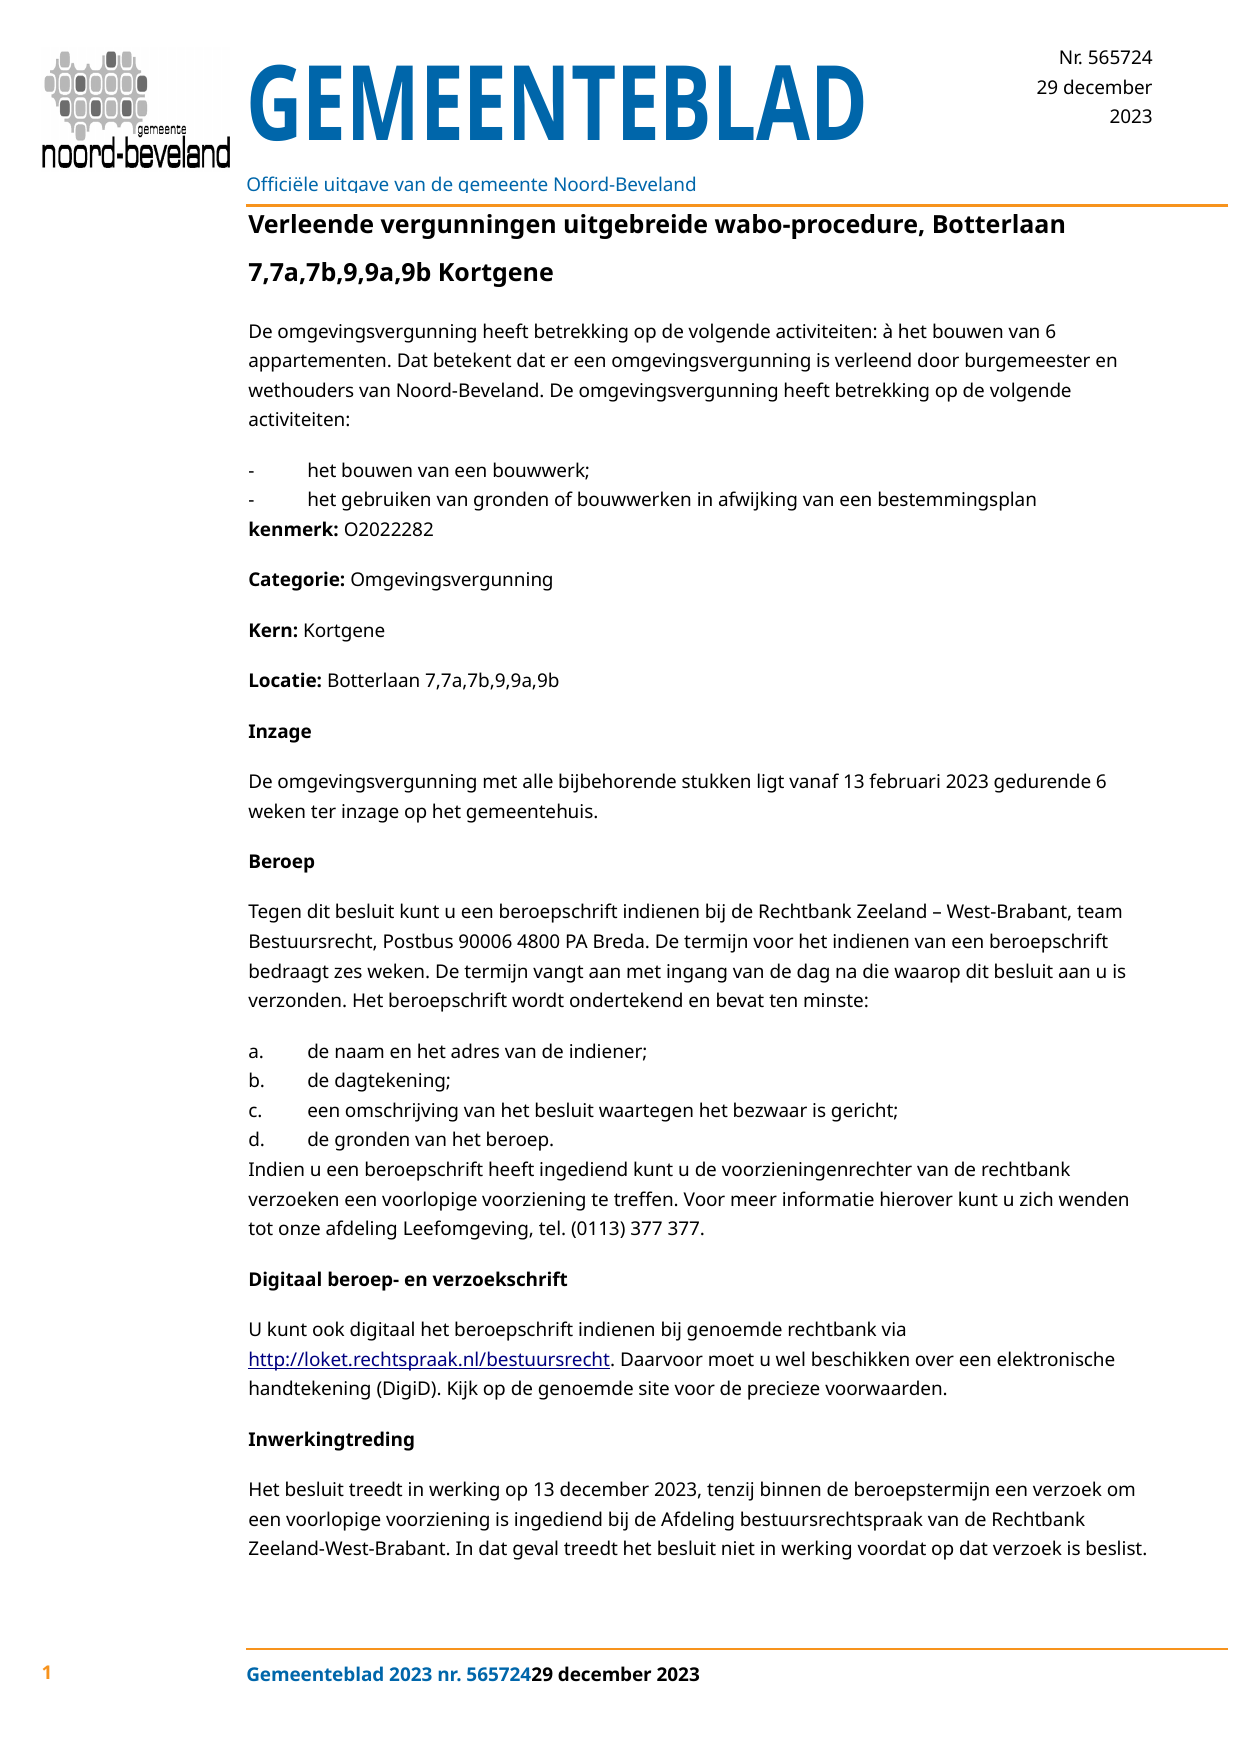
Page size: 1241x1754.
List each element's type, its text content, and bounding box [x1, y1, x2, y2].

text Digitaal beroep- en verzoekschrift [248, 1266, 1152, 1292]
list het gebruiken van gronden of bouwwerken in afwijking van een bestemmingsplan [248, 487, 1152, 512]
text Verleende vergunningen uitgebreide wabo-procedure, Botterlaan 7,7a,7b,9,9a,9b Kortgene [248, 207, 1152, 288]
text Inzage [248, 718, 1152, 744]
list een omschrijving van het besluit waartegen het bezwaar is gericht; [248, 1097, 1152, 1123]
text U kunt ook digitaal het beroepschrift indienen bij genoemde rechtbank via http://loket.rechtspraak.nl/bestuursrecht. Daarvoor moet u wel beschikken over een elektronische handtekening (DigiD). Kijk op de genoemde site voor de precieze voorwaarden. [248, 1316, 1152, 1401]
text Locatie: Botterlaan 7,7a,7b,9,9a,9b [248, 667, 1152, 693]
list de naam en het adres van de indiener; [248, 1038, 1152, 1064]
list de dagtekening; [248, 1067, 1152, 1093]
list de gronden van het beroep. [248, 1127, 1152, 1152]
text De omgevingsvergunning met alle bijbehorende stukken ligt vanaf 13 februari 2023 gedurende 6 weken ter inzage op het gemeentehuis. [248, 768, 1152, 824]
list het bouwen van een bouwwerk; [248, 457, 1152, 483]
text Beroep [248, 848, 1152, 874]
picture [41, 47, 231, 172]
text Indien u een beroepschrift heeft ingediend kunt u de voorzieningenrechter van de rechtbank verzoeken een voorlopige voorziening te treffen. Voor meer informatie hierover kunt u zich wenden tot onze afdeling Leefomgeving, tel. (0113) 377 377. [248, 1156, 1152, 1241]
text Het besluit treedt in werking op 13 december 2023, tenzij binnen de beroepstermijn een verzoek om een voorlopige voorziening is ingediend bij de Afdeling bestuursrechtspraak van de Rechtbank Zeeland-West-Brabant. In dat geval treedt het besluit niet in werking voordat op dat verzoek is beslist. [248, 1476, 1152, 1561]
text Categorie: Omgevingsvergunning [248, 567, 1152, 592]
text Tegen dit besluit kunt u een beroepschrift indienen bij de Rechtbank Zeeland – West-Brabant, team Bestuursrecht, Postbus 90006 4800 PA Breda. De termijn voor het indienen van een beroepschrift bedraagt zes weken. De termijn vangt aan met ingang van de dag na die waarop dit besluit aan u is verzonden. Het beroepschrift wordt ondertekend en bevat ten minste: [248, 899, 1152, 1013]
text Inwerkingtreding [248, 1426, 1152, 1452]
text De omgevingsvergunning heeft betrekking op de volgende activiteiten: à het bouwen van 6 appartementen. Dat betekent dat er een omgevingsvergunning is verleend door burgemeester en wethouders van Noord-Beveland. De omgevingsvergunning heeft betrekking op de volgende activiteiten: [248, 318, 1152, 432]
text kenmerk: O2022282 [248, 516, 1152, 542]
text Kern: Kortgene [248, 617, 1152, 643]
